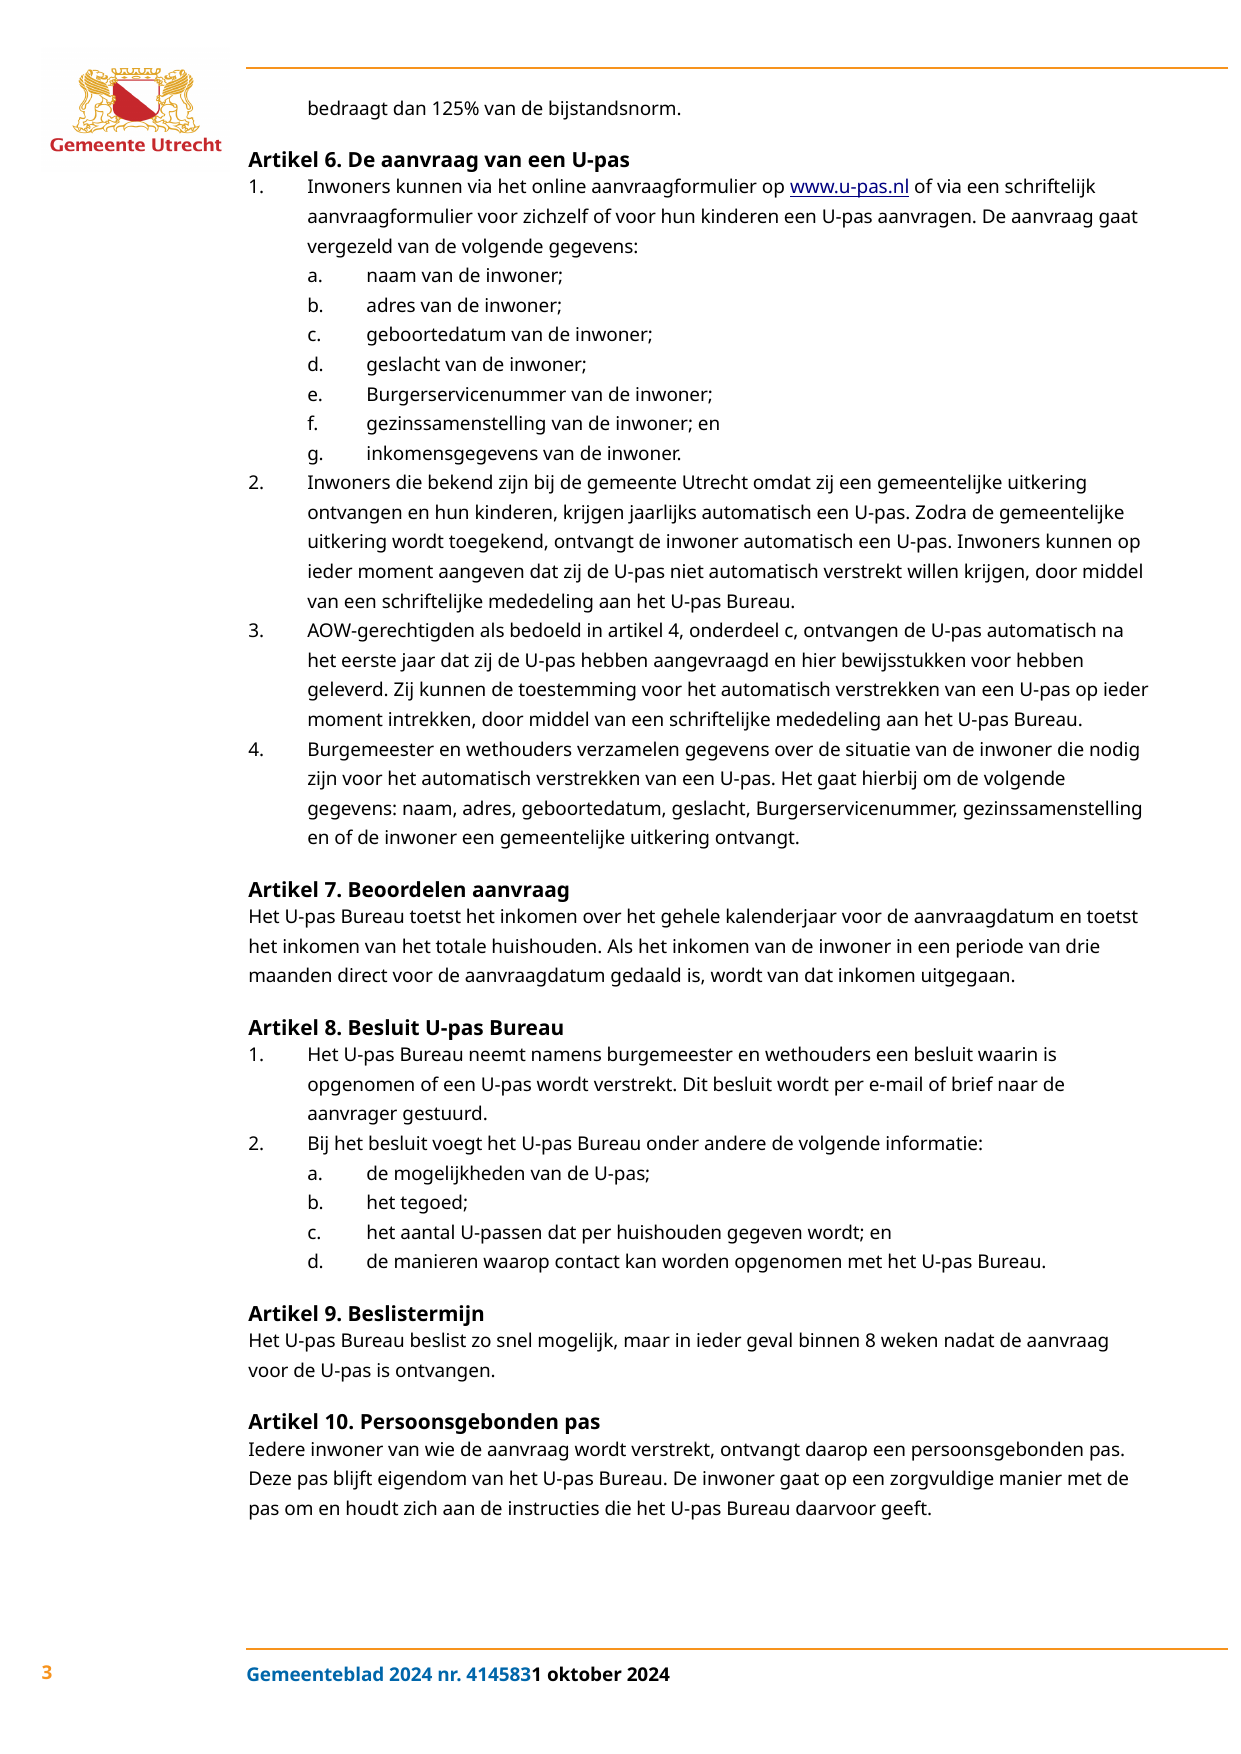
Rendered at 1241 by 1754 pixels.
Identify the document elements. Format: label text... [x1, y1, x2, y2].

list het aantal U-passen dat per huishouden gegeven wordt; en [307, 1219, 1152, 1244]
list gezinssamenstelling van de inwoner; en [307, 410, 1152, 436]
list Bij het besluit voegt het U-pas Bureau onder andere de volgende informatie: [248, 1130, 1152, 1156]
list de manieren waarop contact kan worden opgenomen met het U-pas Bureau. [307, 1248, 1152, 1274]
list naam van de inwoner; [307, 262, 1152, 288]
list adres van de inwoner; [307, 292, 1152, 318]
text Het U-pas Bureau toetst het inkomen over het gehele kalenderjaar voor de aanvraagdatum en toetst het inkomen van het totale huishouden. Als het inkomen van de inwoner in een periode van drie maanden direct voor de aanvraagdatum gedaald is, wordt van dat inkomen uitgegaan. [248, 903, 1152, 988]
text Artikel 8. Besluit U-pas Bureau [248, 1013, 1152, 1041]
list de mogelijkheden van de U-pas; [307, 1160, 1152, 1185]
list AOW-gerechtigden als bedoeld in artikel 4, onderdeel c, ontvangen de U-pas automatisch na het eerste jaar dat zij de U-pas hebben aangevraagd en hier bewijsstukken voor hebben geleverd. Zij kunnen de toestemming voor het automatisch verstrekken van een U-pas op ieder moment intrekken, door middel van een schriftelijke mededeling aan het U-pas Bureau. [248, 617, 1152, 732]
text Artikel 10. Persoonsgebonden pas [248, 1407, 1152, 1436]
list geboortedatum van de inwoner; [307, 322, 1152, 347]
picture [41, 47, 231, 172]
text Artikel 6. De aanvraag van een U-pas [248, 145, 1152, 174]
list bedraagt dan 125% van de bijstandsnorm. [248, 95, 1152, 121]
list Het U-pas Bureau neemt namens burgemeester en wethouders een besluit waarin is opgenomen of een U-pas wordt verstrekt. Dit besluit wordt per e-mail of brief naar de aanvrager gestuurd. [248, 1041, 1152, 1126]
text Het U-pas Bureau beslist zo snel mogelijk, maar in ieder geval binnen 8 weken nadat de aanvraag voor de U-pas is ontvangen. [248, 1327, 1152, 1383]
list het tegoed; [307, 1189, 1152, 1215]
list inkomensgegevens van de inwoner. [307, 440, 1152, 466]
list Burgemeester en wethouders verzamelen gegevens over de situatie van de inwoner die nodig zijn voor het automatisch verstrekken van een U-pas. Het gaat hierbij om de volgende gegevens: naam, adres, geboortedatum, geslacht, Burgerservicenummer, gezinssamenstelling en of de inwoner een gemeentelijke uitkering ontvangt. [248, 736, 1152, 850]
list Inwoners die bekend zijn bij de gemeente Utrecht omdat zij een gemeentelijke uitkering ontvangen en hun kinderen, krijgen jaarlijks automatisch een U-pas. Zodra de gemeentelijke uitkering wordt toegekend, ontvangt de inwoner automatisch een U-pas. Inwoners kunnen op ieder moment aangeven dat zij de U-pas niet automatisch verstrekt willen krijgen, door middel van een schriftelijke mededeling aan het U-pas Bureau. [248, 469, 1152, 613]
text Iedere inwoner van wie de aanvraag wordt verstrekt, ontvangt daarop een persoonsgebonden pas. Deze pas blijft eigendom van het U-pas Bureau. De inwoner gaat op een zorgvuldige manier met de pas om en houdt zich aan de instructies die het U-pas Bureau daarvoor geeft. [248, 1436, 1152, 1521]
text Artikel 9. Beslistermijn [248, 1299, 1152, 1327]
list Inwoners kunnen via het online aanvraagformulier op www.u-pas.nl of via een schriftelijk aanvraagformulier voor zichzelf of voor hun kinderen een U-pas aanvragen. De aanvraag gaat vergezeld van de volgende gegevens: [248, 174, 1152, 258]
text Artikel 7. Beoordelen aanvraag [248, 875, 1152, 903]
list Burgerservicenummer van de inwoner; [307, 381, 1152, 406]
list geslacht van de inwoner; [307, 351, 1152, 377]
